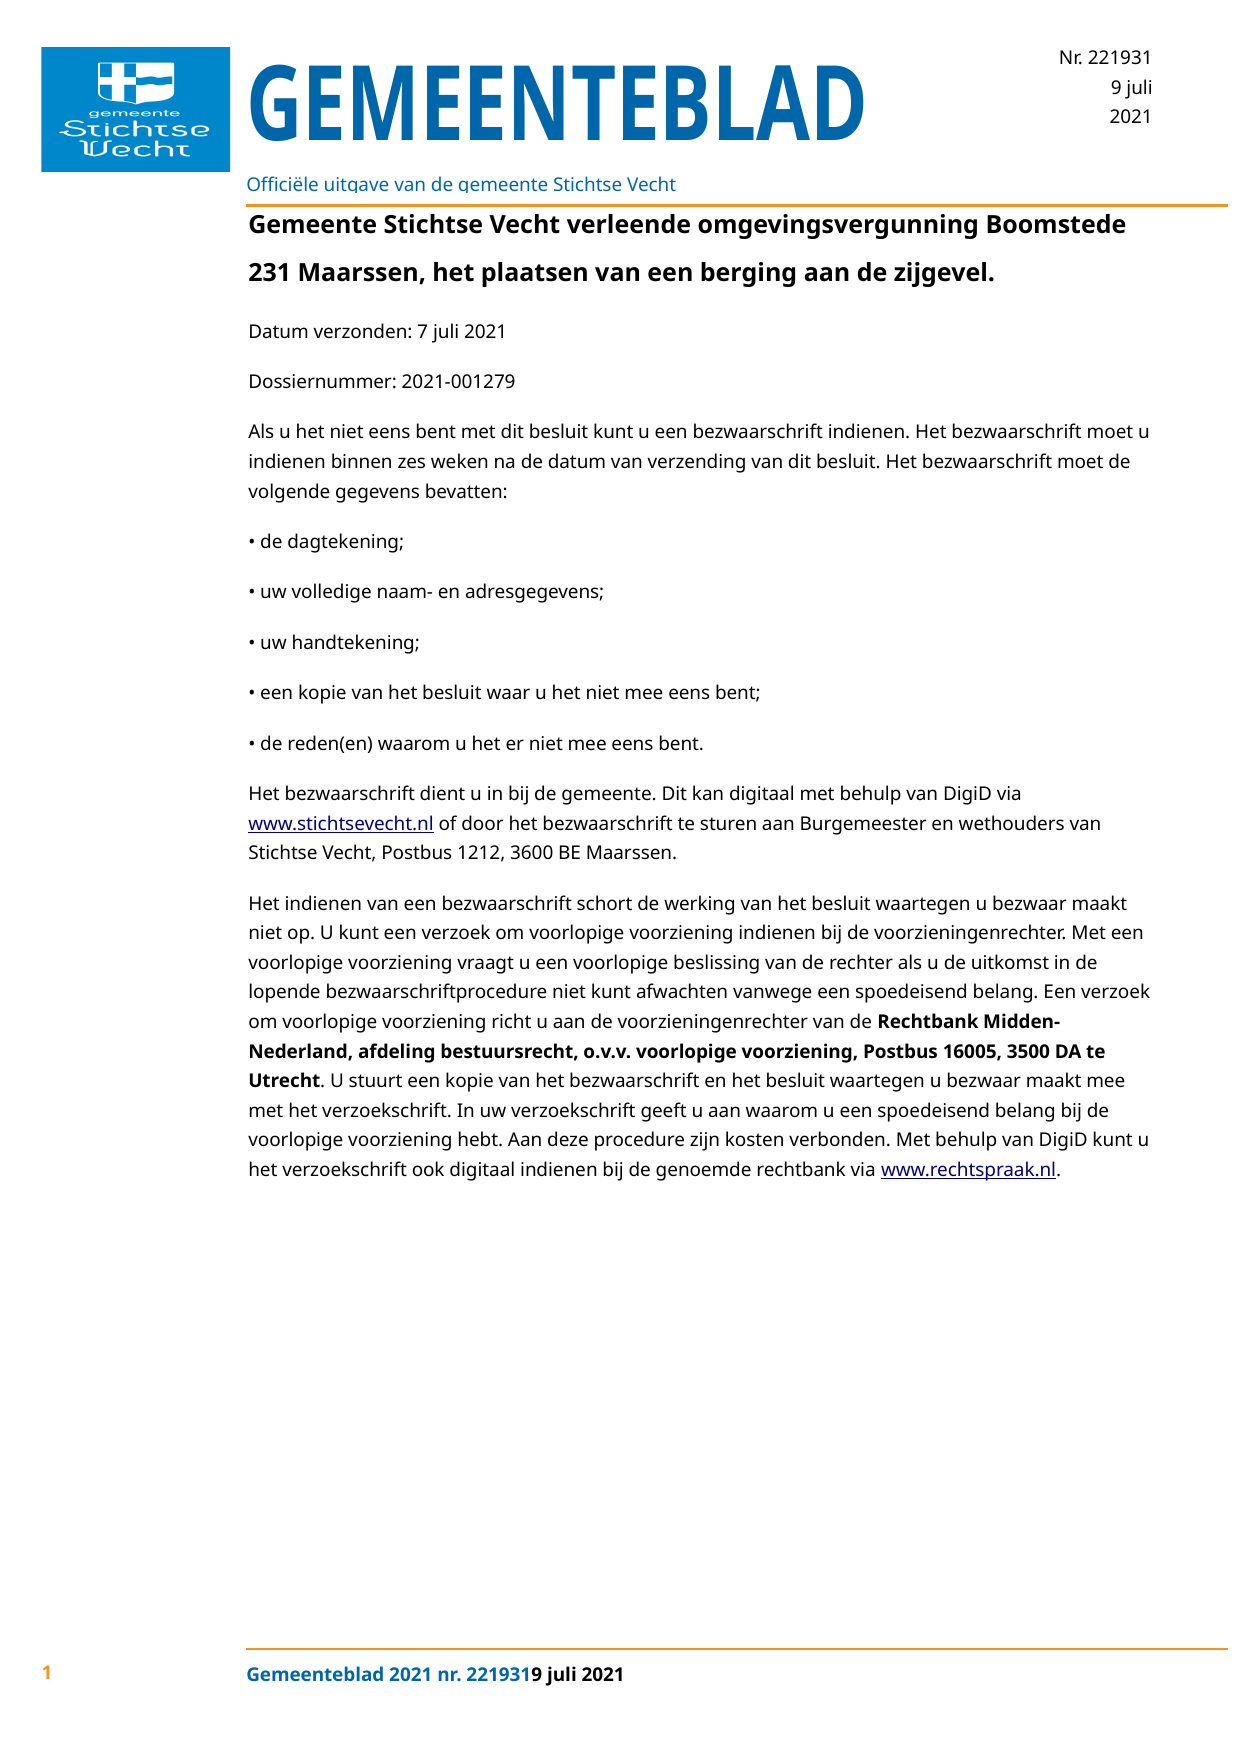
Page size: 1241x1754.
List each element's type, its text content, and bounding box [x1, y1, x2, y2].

text Het indienen van een bezwaarschrift schort de werking van het besluit waartegen u bezwaar maakt niet op. U kunt een verzoek om voorlopige voorziening indienen bij de voorzieningenrechter. Met een voorlopige voorziening vraagt u een voorlopige beslissing van de rechter als u de uitkomst in de lopende bezwaarschriftprocedure niet kunt afwachten vanwege een spoedeisend belang. Een verzoek om voorlopige voorziening richt u aan de voorzieningenrechter van de Rechtbank Midden-Nederland, afdeling bestuursrecht, o.v.v. voorlopige voorziening, Postbus 16005, 3500 DA te Utrecht. U stuurt een kopie van het bezwaarschrift en het besluit waartegen u bezwaar maakt mee met het verzoekschrift. In uw verzoekschrift geeft u aan waarom u een spoedeisend belang bij de voorlopige voorziening hebt. Aan deze procedure zijn kosten verbonden. Met behulp van DigiD kunt u het verzoekschrift ook digitaal indienen bij de genoemde rechtbank via www.rechtspraak.nl. [248, 890, 1152, 1182]
text Het bezwaarschrift dient u in bij de gemeente. Dit kan digitaal met behulp van DigiD via www.stichtsevecht.nl of door het bezwaarschrift te sturen aan Burgemeester en wethouders van Stichtse Vecht, Postbus 1212, 3600 BE Maarssen. [248, 780, 1152, 865]
text Als u het niet eens bent met dit besluit kunt u een bezwaarschrift indienen. Het bezwaarschrift moet u indienen binnen zes weken na de datum van verzending van dit besluit. Het bezwaarschrift moet de volgende gegevens bevatten: [248, 419, 1152, 504]
text Gemeente Stichtse Vecht verleende omgevingsvergunning Boomstede 231 Maarssen, het plaatsen van een berging aan de zijgevel. [248, 207, 1152, 288]
text • een kopie van het besluit waar u het niet mee eens bent; [248, 679, 1152, 705]
picture [137, 63, 174, 103]
text Dossiernummer: 2021-001279 [248, 368, 1152, 394]
text • de reden(en) waarom u het er niet mee eens bent. [248, 730, 1152, 756]
text • uw volledige naam- en adresgegevens; [248, 579, 1152, 604]
text Datum verzonden: 7 juli 2021 [248, 318, 1152, 344]
text • de dagtekening; [248, 528, 1152, 554]
picture [99, 63, 135, 101]
text • uw handtekening; [248, 629, 1152, 655]
